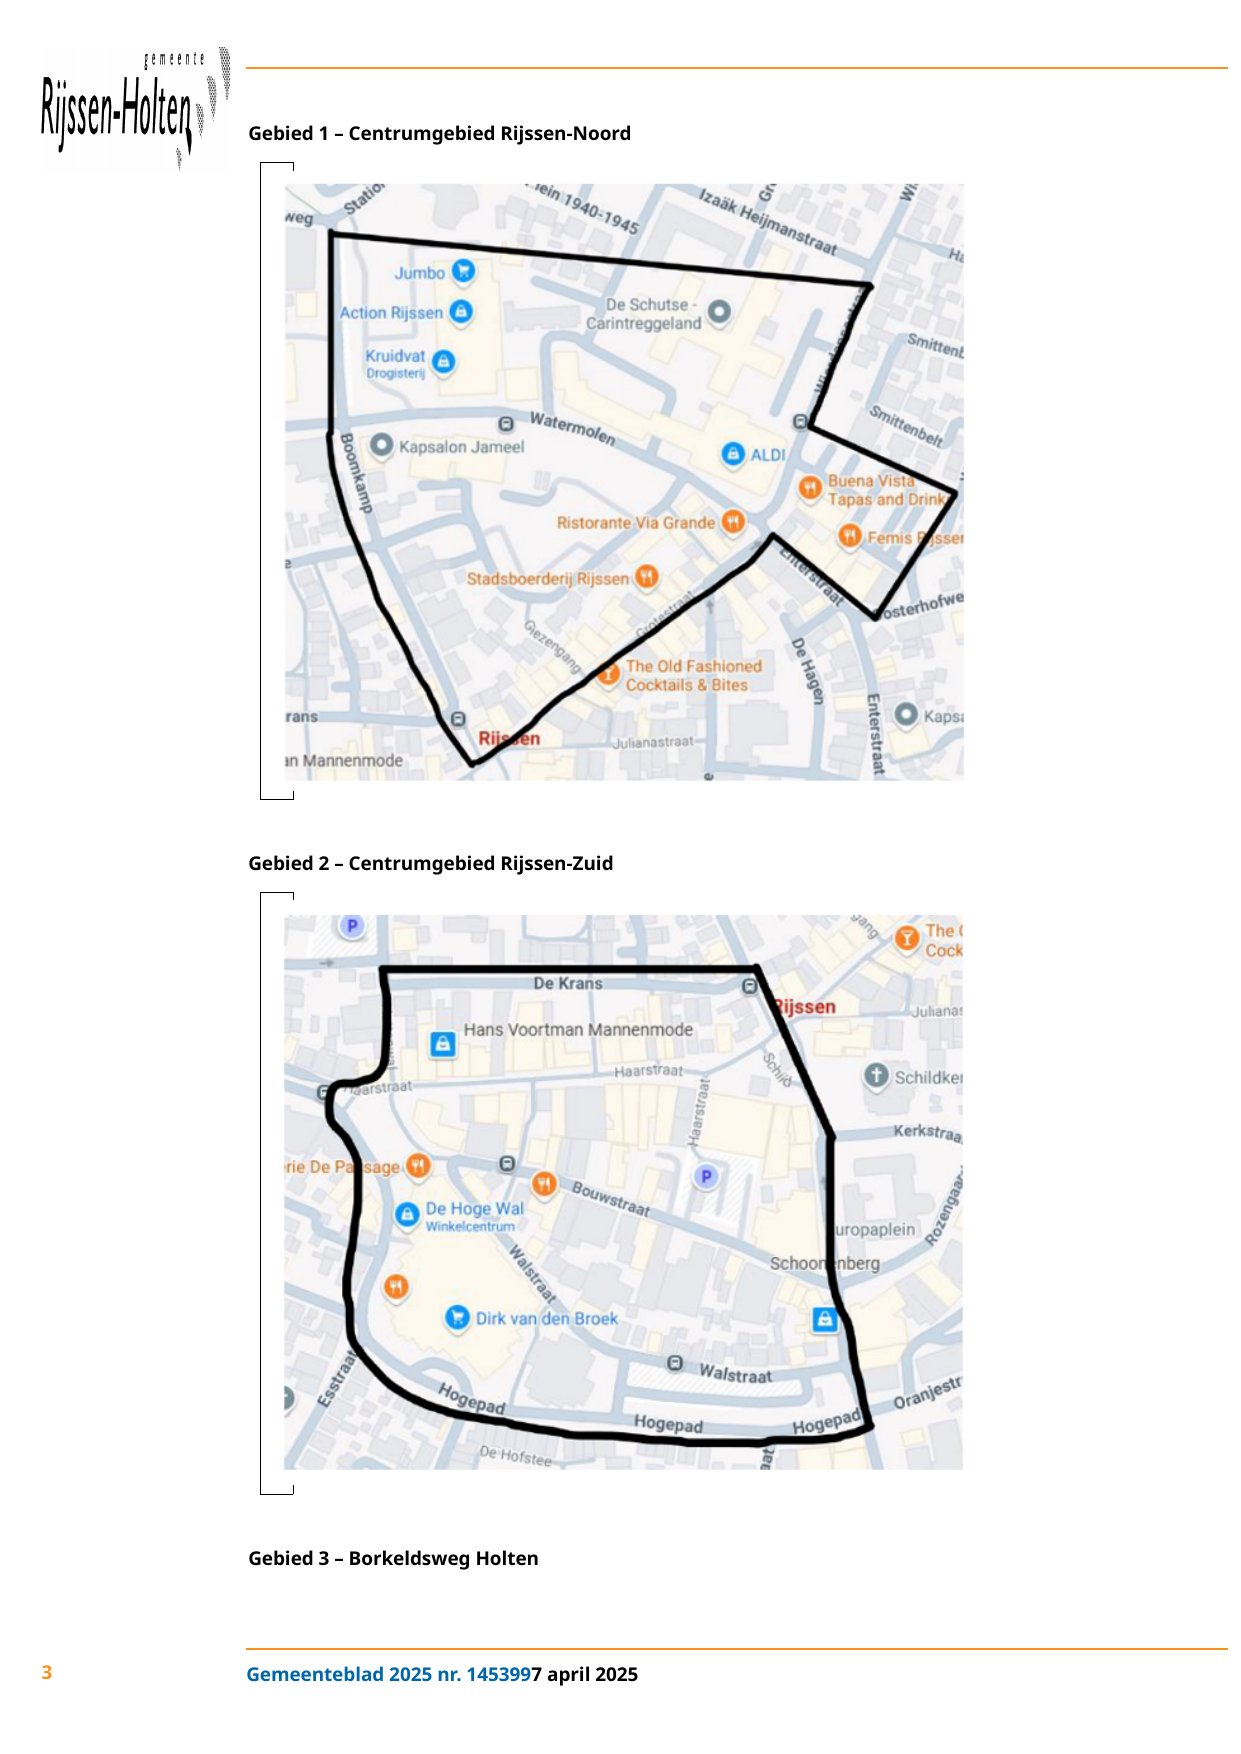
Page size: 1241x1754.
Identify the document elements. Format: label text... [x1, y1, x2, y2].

picture [268, 171, 978, 791]
picture [268, 900, 978, 1485]
text Gebied 2 – Centrumgebied Rijssen-Zuid [248, 850, 1152, 876]
text Gebied 3 – Borkeldsweg Holten [248, 1545, 1152, 1571]
text Gebied 1 – Centrumgebied Rijssen-Noord [248, 121, 1152, 146]
picture [41, 47, 231, 172]
